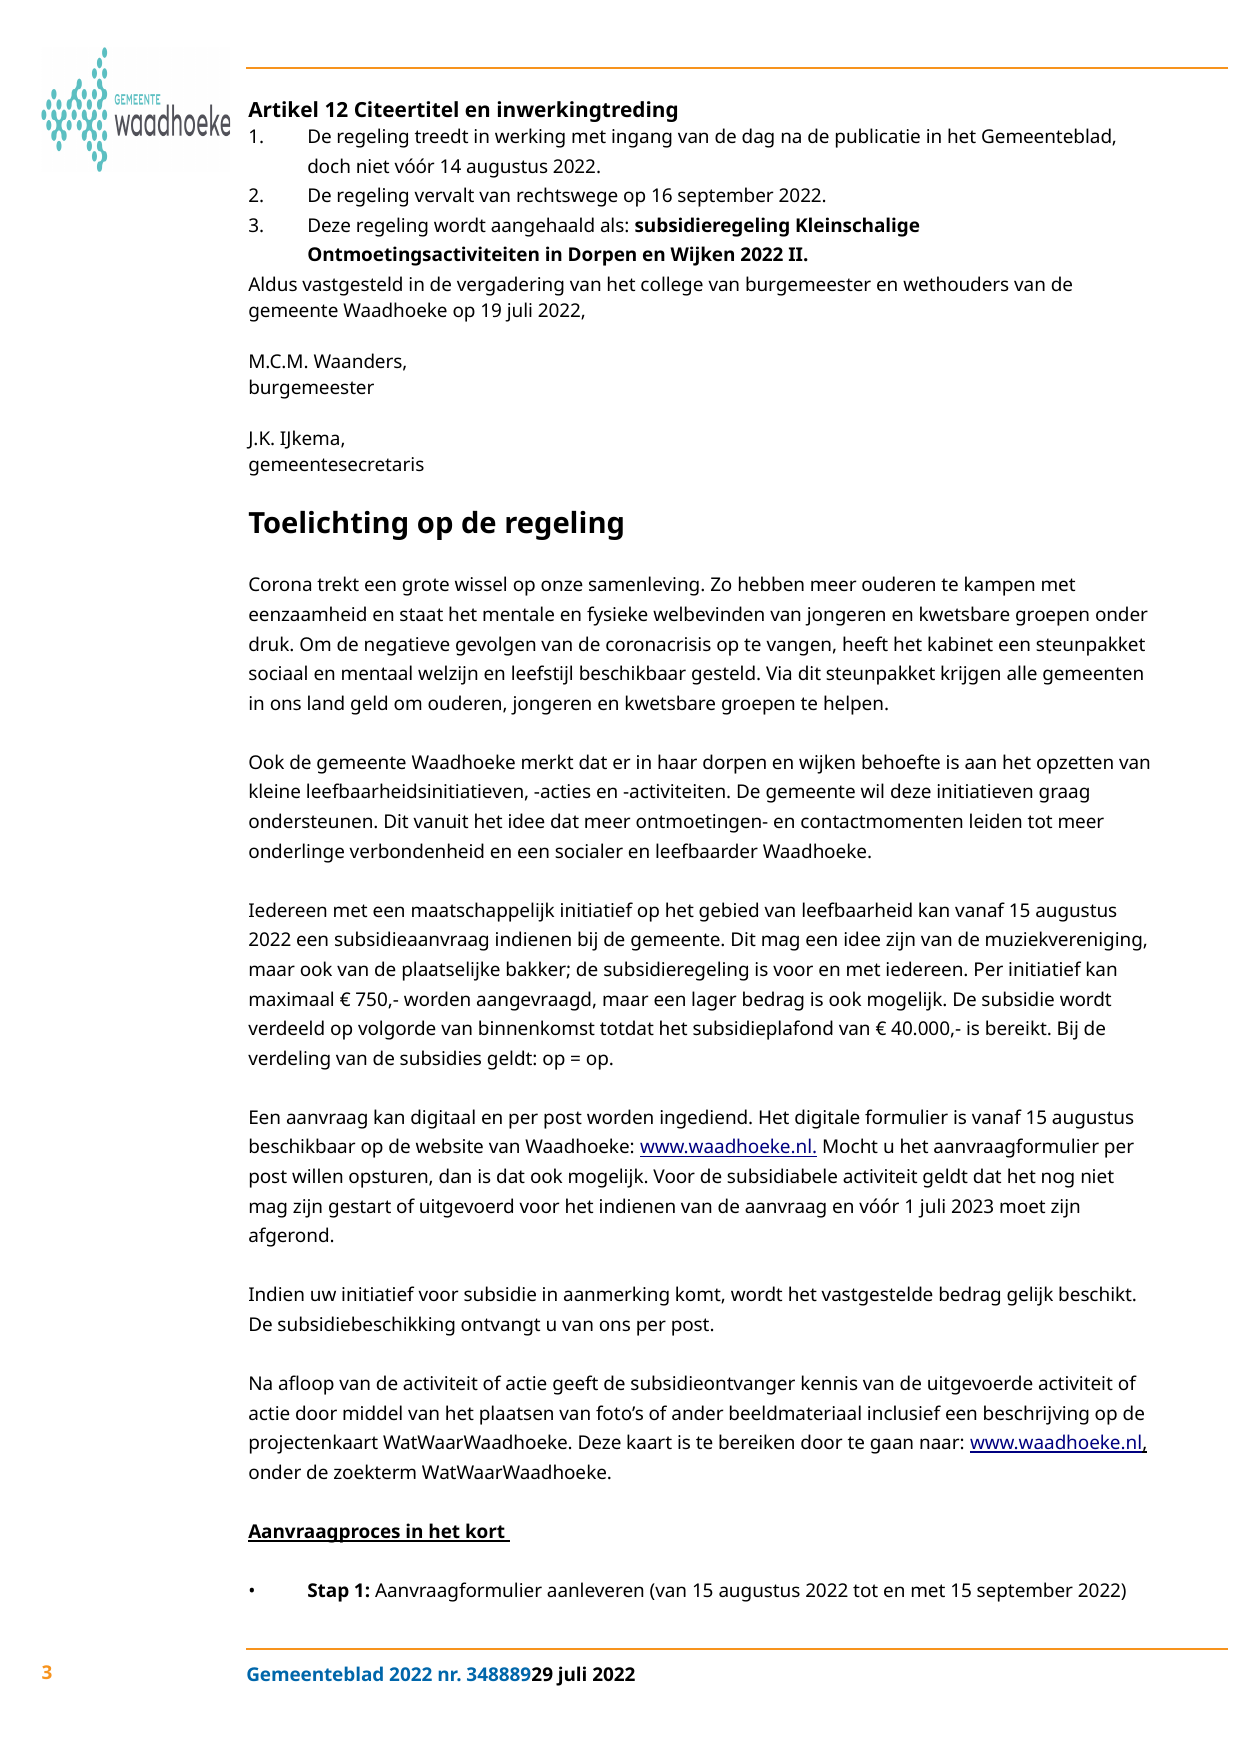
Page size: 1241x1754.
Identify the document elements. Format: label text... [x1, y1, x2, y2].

picture [41, 47, 231, 172]
list Deze regeling wordt aangehaald als: subsidieregeling Kleinschalige Ontmoetingsactiviteiten in Dorpen en Wijken 2022 II. [248, 212, 1152, 267]
text J.K. IJkema, [248, 426, 1152, 451]
text Toelichting op de regeling [248, 503, 1152, 542]
text M.C.M. Waanders, [248, 348, 1152, 374]
list Stap 1: Aanvraagformulier aanleveren (van 15 augustus 2022 tot en met 15 september 2022) [248, 1577, 1152, 1603]
text burgemeester [248, 374, 1152, 400]
text Aanvraagproces in het kort [248, 1518, 1152, 1544]
text Een aanvraag kan digitaal en per post worden ingediend. Het digitale formulier is vanaf 15 augustus beschikbaar op de website van Waadhoeke: www.waadhoeke.nl. Mocht u het aanvraagformulier per post willen opsturen, dan is dat ook mogelijk. Voor de subsidiabele activiteit geldt dat het nog niet mag zijn gestart of uitgevoerd voor het indienen van de aanvraag en vóór 1 juli 2023 moet zijn afgerond. [248, 1104, 1152, 1248]
text gemeentesecretaris [248, 451, 1152, 477]
list De regeling treedt in werking met ingang van de dag na de publicatie in het Gemeenteblad, doch niet vóór 14 augustus 2022. [248, 123, 1152, 178]
text Corona trekt een grote wissel op onze samenleving. Zo hebben meer ouderen te kampen met eenzaamheid en staat het mentale en fysieke welbevinden van jongeren en kwetsbare groepen onder druk. Om de negatieve gevolgen van de coronacrisis op te vangen, heeft het kabinet een steunpakket sociaal en mentaal welzijn en leefstijl beschikbaar gesteld. Via dit steunpakket krijgen alle gemeenten in ons land geld om ouderen, jongeren en kwetsbare groepen te helpen. [248, 572, 1152, 716]
text Aldus vastgesteld in de vergadering van het college van burgemeester en wethouders van de gemeente Waadhoeke op 19 juli 2022, [248, 271, 1152, 323]
text Na afloop van de activiteit of actie geeft de subsidieontvanger kennis van de uitgevoerde activiteit of actie door middel van het plaatsen van foto’s of ander beeldmateriaal inclusief een beschrijving op de projectenkaart WatWaarWaadhoeke. Deze kaart is te bereiken door te gaan naar: www.waadhoeke.nl, onder de zoekterm WatWaarWaadhoeke. [248, 1370, 1152, 1485]
text Artikel 12 Citeertitel en inwerkingtreding [248, 95, 1152, 123]
text Iedereen met een maatschappelijk initiatief op het gebied van leefbaarheid kan vanaf 15 augustus 2022 een subsidieaanvraag indienen bij de gemeente. Dit mag een idee zijn van de muziekvereniging, maar ook van de plaatselijke bakker; de subsidieregeling is voor en met iedereen. Per initiatief kan maximaal € 750,- worden aangevraagd, maar een lager bedrag is ook mogelijk. De subsidie wordt verdeeld op volgorde van binnenkomst totdat het subsidieplafond van € 40.000,- is bereikt. Bij de verdeling van de subsidies geldt: op = op. [248, 897, 1152, 1071]
text Indien uw initiatief voor subsidie in aanmerking komt, wordt het vastgestelde bedrag gelijk beschikt. De subsidiebeschikking ontvangt u van ons per post. [248, 1282, 1152, 1337]
list De regeling vervalt van rechtswege op 16 september 2022. [248, 182, 1152, 208]
text Ook de gemeente Waadhoeke merkt dat er in haar dorpen en wijken behoefte is aan het opzetten van kleine leefbaarheidsinitiatieven, -acties en -activiteiten. De gemeente wil deze initiatieven graag ondersteunen. Dit vanuit het idee dat meer ontmoetingen- en contactmomenten leiden tot meer onderlinge verbondenheid en een socialer en leefbaarder Waadhoeke. [248, 749, 1152, 863]
